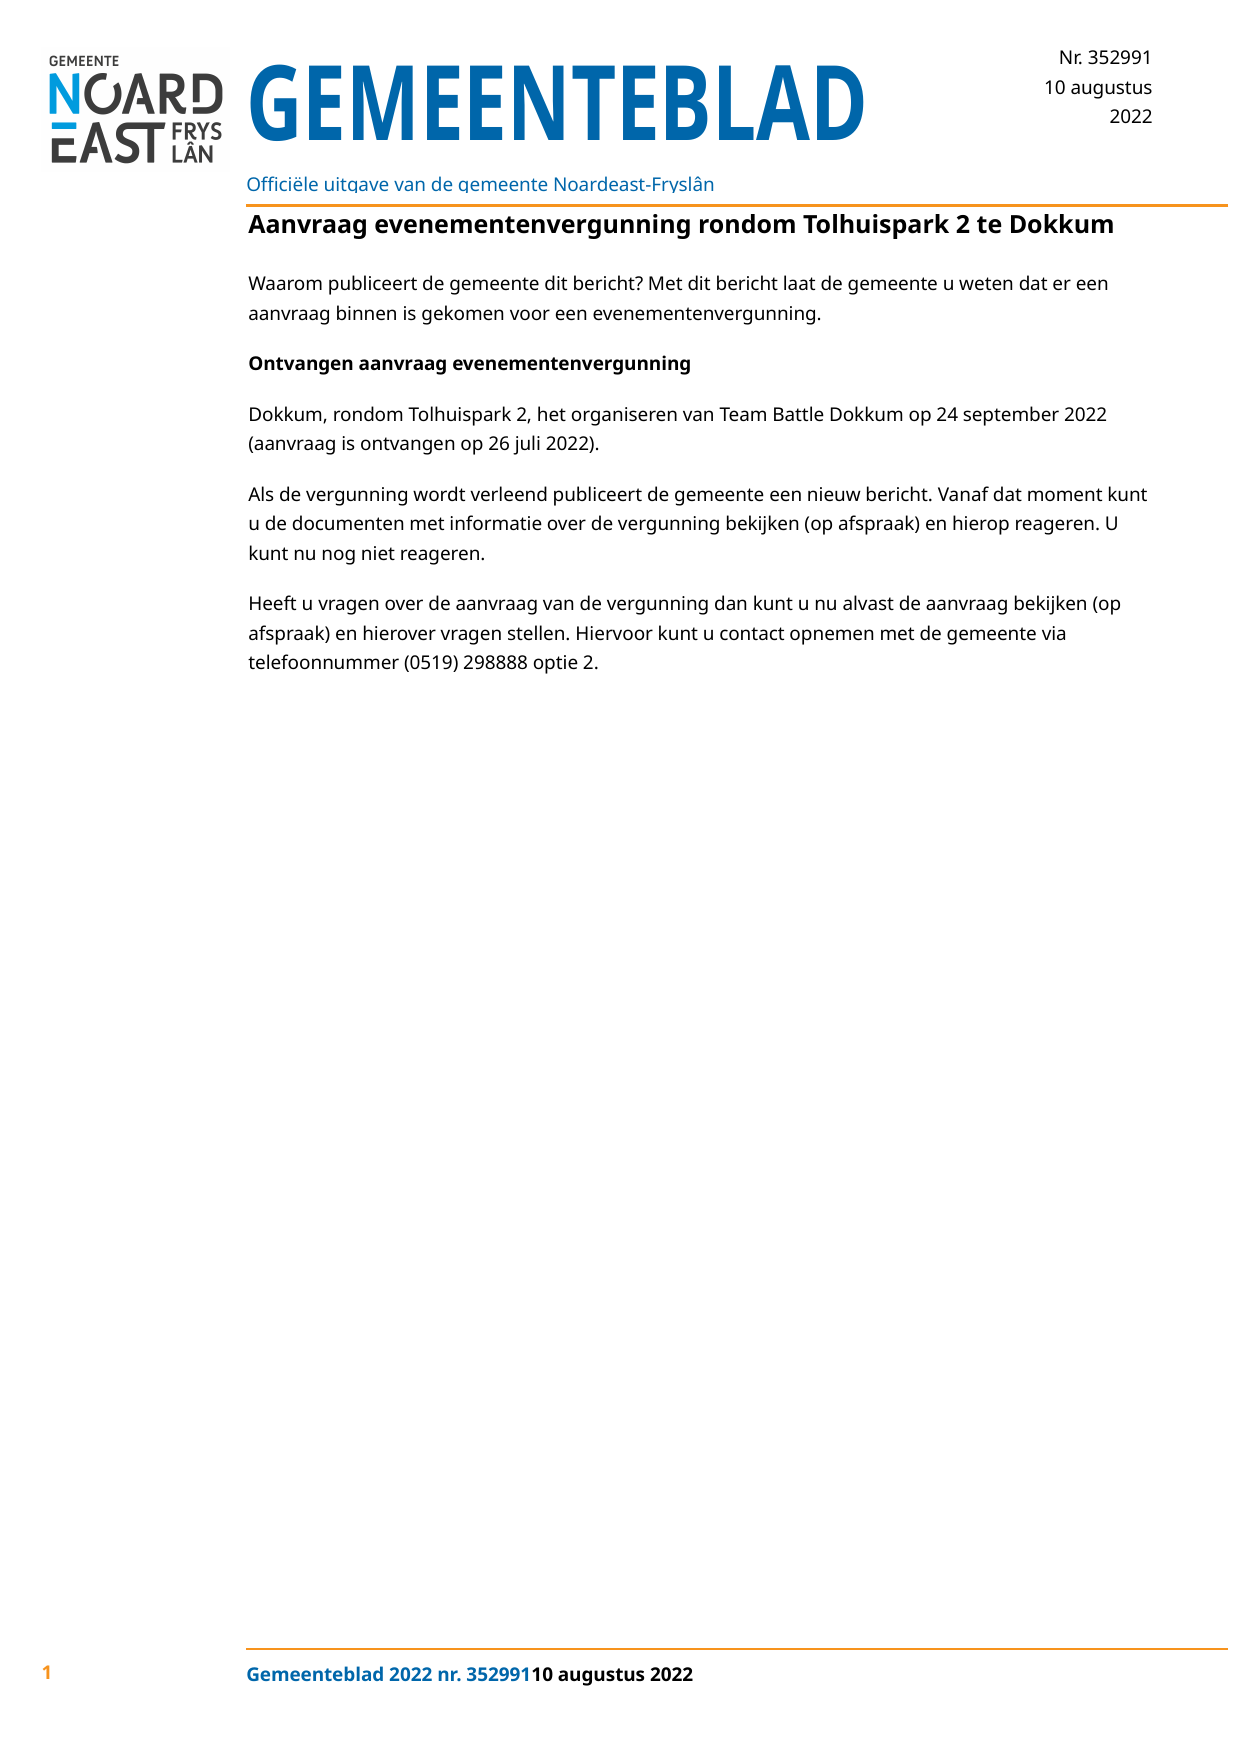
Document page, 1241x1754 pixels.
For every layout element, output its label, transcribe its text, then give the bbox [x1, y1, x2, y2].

picture [41, 47, 231, 172]
text Heeft u vragen over de aanvraag van de vergunning dan kunt u nu alvast de aanvraag bekijken (op afspraak) en hierover vragen stellen. Hiervoor kunt u contact opnemen met de gemeente via telefoonnummer (0519) 298888 optie 2. [248, 590, 1152, 675]
text Aanvraag evenementenvergunning rondom Tolhuispark 2 te Dokkum [248, 207, 1152, 241]
text Dokkum, rondom Tolhuispark 2, het organiseren van Team Battle Dokkum op 24 september 2022 (aanvraag is ontvangen op 26 juli 2022). [248, 401, 1152, 456]
text Als de vergunning wordt verleend publiceert de gemeente een nieuw bericht. Vanaf dat moment kunt u de documenten met informatie over de vergunning bekijken (op afspraak) en hierop reageren. U kunt nu nog niet reageren. [248, 481, 1152, 566]
text Ontvangen aanvraag evenementenvergunning [248, 350, 1152, 376]
text Waarom publiceert de gemeente dit bericht? Met dit bericht laat de gemeente u weten dat er een aanvraag binnen is gekomen voor een evenementenvergunning. [248, 270, 1152, 326]
